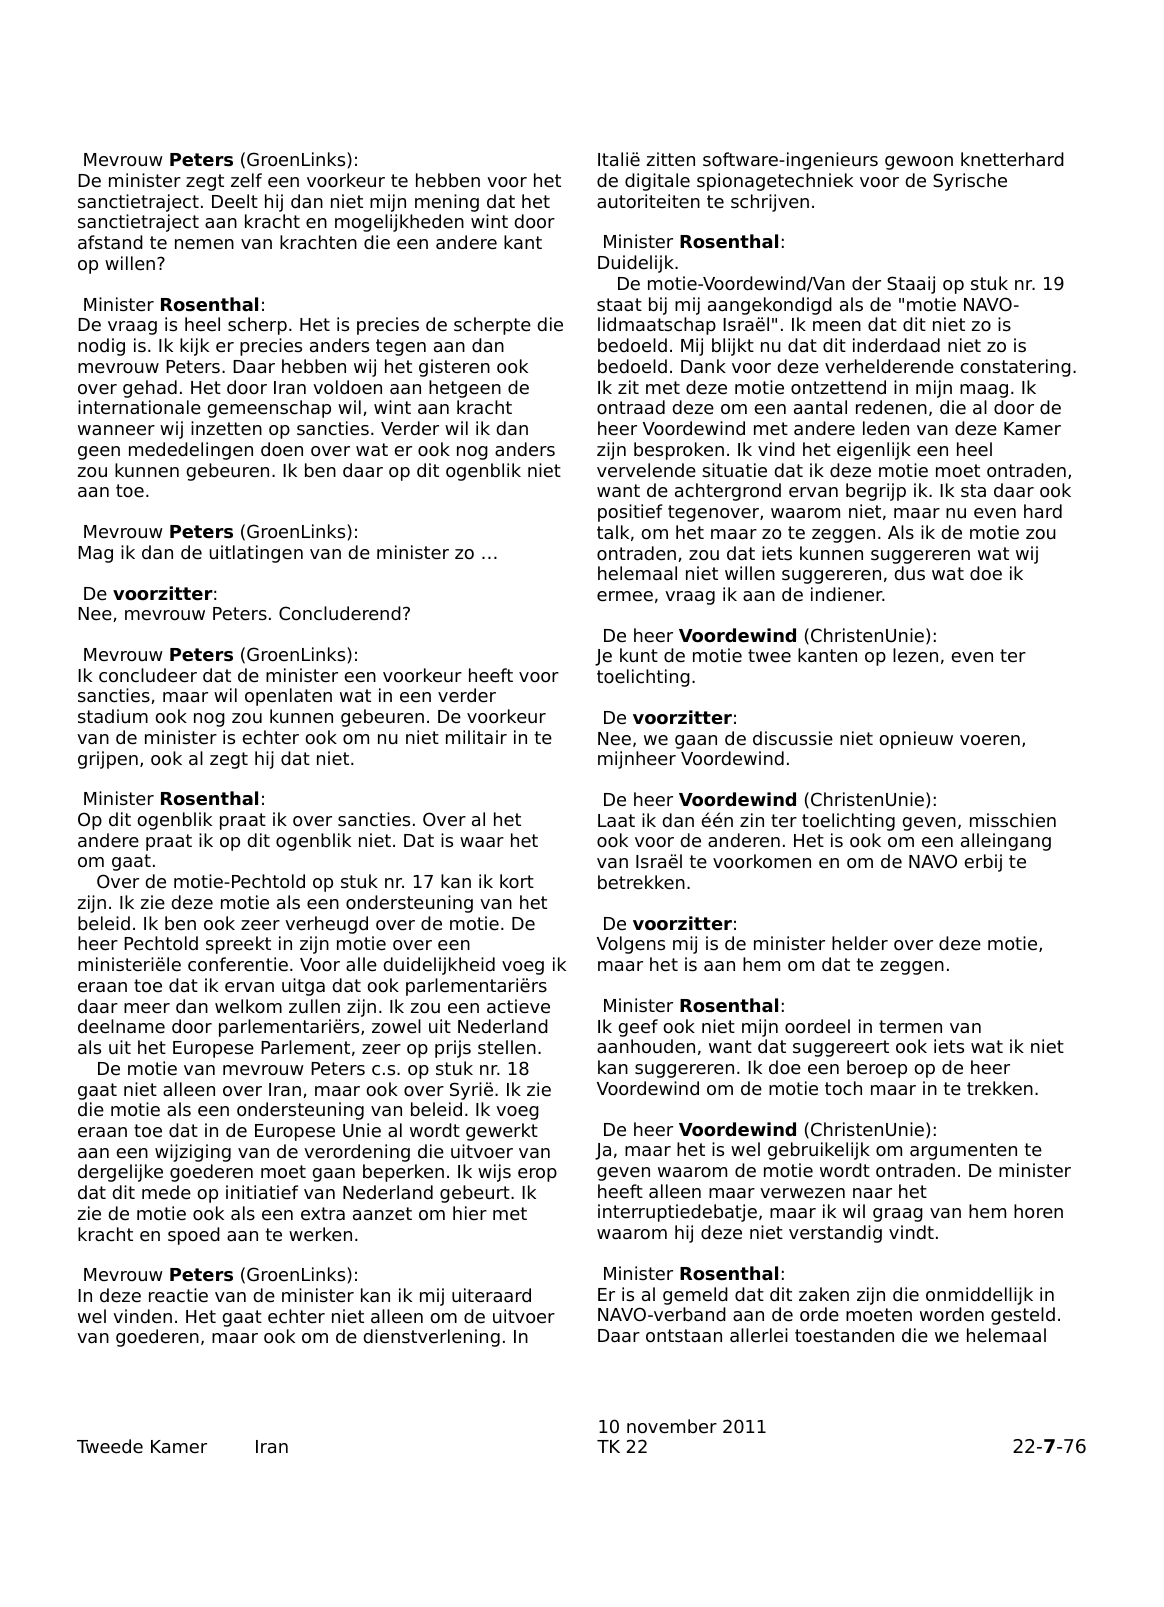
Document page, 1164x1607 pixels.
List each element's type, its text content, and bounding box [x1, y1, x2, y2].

text De heer Voordewind (ChristenUnie): [596, 1119, 1087, 1140]
text Ja, maar het is wel gebruikelijk om argumenten te geven waarom de motie wordt ontraden. De minister heeft alleen maar verwezen naar het interruptiedebatje, maar ik wil graag van hem horen waarom hij deze niet verstandig vindt. [596, 1140, 1087, 1244]
text Minister Rosenthal: [596, 996, 1087, 1016]
text Mevrouw Peters (GroenLinks): [77, 522, 567, 543]
text Nee, mevrouw Peters. Concluderend? [77, 604, 567, 625]
text De voorzitter: [596, 913, 1087, 934]
text De motie van mevrouw Peters c.s. op stuk nr. 18 gaat niet alleen over Iran, maar ook over Syrië. Ik zie die motie als een ondersteuning van beleid. Ik voeg eraan toe dat in de Europese Unie al wordt gewerkt aan een wijziging van de verordening die uitvoer van dergelijke goederen moet gaan beperken. Ik wijs erop dat dit mede op initiatief van Nederland gebeurt. Ik zie de motie ook als een extra aanzet om hier met kracht en spoed aan te werken. [77, 1059, 567, 1245]
text Mag ik dan de uitlatingen van de minister zo … [77, 543, 567, 563]
text Mevrouw Peters (GroenLinks): [77, 645, 567, 666]
text Minister Rosenthal: [596, 1264, 1087, 1284]
text Je kunt de motie twee kanten op lezen, even ter toelichting. [596, 646, 1087, 688]
text Minister Rosenthal: [596, 232, 1087, 253]
text Ik geef ook niet mijn oordeel in termen van aanhouden, want dat suggereert ook iets wat ik niet kan suggereren. Ik doe een beroep op de heer Voordewind om de motie toch maar in te trekken. [596, 1016, 1087, 1099]
text Ik concludeer dat de minister een voorkeur heeft voor sancties, maar wil openlaten wat in een verder stadium ook nog zou kunnen gebeuren. De voorkeur van de minister is echter ook om nu niet militair in te grijpen, ook al zegt hij dat niet. [77, 666, 567, 769]
text Minister Rosenthal: [77, 294, 567, 315]
text Mevrouw Peters (GroenLinks): [77, 150, 567, 171]
text Italië zitten software-ingenieurs gewoon knetterhard de digitale spionagetechniek voor de Syrische autoriteiten te schrijven. [596, 150, 1087, 212]
text De vraag is heel scherp. Het is precies de scherpte die nodig is. Ik kijk er precies anders tegen aan dan mevrouw Peters. Daar hebben wij het gisteren ook over gehad. Het door Iran voldoen aan hetgeen de internationale gemeenschap wil, wint aan kracht wanneer wij inzetten op sancties. Verder wil ik dan geen mededelingen doen over wat er ook nog anders zou kunnen gebeuren. Ik ben daar op dit ogenblik niet aan toe. [77, 315, 567, 502]
text Minister Rosenthal: [77, 789, 567, 810]
text De voorzitter: [77, 583, 567, 604]
text De heer Voordewind (ChristenUnie): [596, 790, 1087, 811]
text De voorzitter: [596, 708, 1087, 728]
text Er is al gemeld dat dit zaken zijn die onmiddellijk in NAVO-verband aan de orde moeten worden gesteld. Daar ontstaan allerlei toestanden die we helemaal [596, 1284, 1087, 1347]
text Over de motie-Pechtold op stuk nr. 17 kan ik kort zijn. Ik zie deze motie als een ondersteuning van het beleid. Ik ben ook zeer verheugd over de motie. De heer Pechtold spreekt in zijn motie over een ministeriële conferentie. Voor alle duidelijkheid voeg ik eraan toe dat ik ervan uitga dat ook parlementariërs daar meer dan welkom zullen zijn. Ik zou een actieve deelname door parlementariërs, zowel uit Nederland als uit het Europese Parlement, zeer op prijs stellen. [77, 872, 567, 1059]
text Op dit ogenblik praat ik over sancties. Over al het andere praat ik op dit ogenblik niet. Dat is waar het om gaat. [77, 810, 567, 872]
text In deze reactie van de minister kan ik mij uiteraard wel vinden. Het gaat echter niet alleen om de uitvoer van goederen, maar ook om de dienstverlening. In [77, 1286, 567, 1348]
text Duidelijk. [596, 253, 1087, 274]
text De minister zegt zelf een voorkeur te hebben voor het sanctietraject. Deelt hij dan niet mijn mening dat het sanctietraject aan kracht en mogelijkheden wint door afstand te nemen van krachten die een andere kant op willen? [77, 171, 567, 274]
text De motie-Voordewind/Van der Staaij op stuk nr. 19 staat bij mij aangekondigd als de "motie NAVO-lidmaatschap Israël". Ik meen dat dit niet zo is bedoeld. Mij blijkt nu dat dit inderdaad niet zo is bedoeld. Dank voor deze verhelderende constatering. Ik zit met deze motie ontzettend in mijn maag. Ik ontraad deze om een aantal redenen, die al door de heer Voordewind met andere leden van deze Kamer zijn besproken. Ik vind het eigenlijk een heel vervelende situatie dat ik deze motie moet ontraden, want de achtergrond ervan begrijp ik. Ik sta daar ook positief tegenover, waarom niet, maar nu even hard talk, om het maar zo te zeggen. Als ik de motie zou ontraden, zou dat iets kunnen suggereren wat wij helemaal niet willen suggereren, dus wat doe ik ermee, vraag ik aan de indiener. [596, 274, 1087, 606]
text Mevrouw Peters (GroenLinks): [77, 1265, 567, 1286]
text Laat ik dan één zin ter toelichting geven, misschien ook voor de anderen. Het is ook om een alleingang van Israël te voorkomen en om de NAVO erbij te betrekken. [596, 811, 1087, 893]
text Nee, we gaan de discussie niet opnieuw voeren, mijnheer Voordewind. [596, 728, 1087, 770]
text De heer Voordewind (ChristenUnie): [596, 626, 1087, 646]
text Volgens mij is de minister helder over deze motie, maar het is aan hem om dat te zeggen. [596, 934, 1087, 976]
